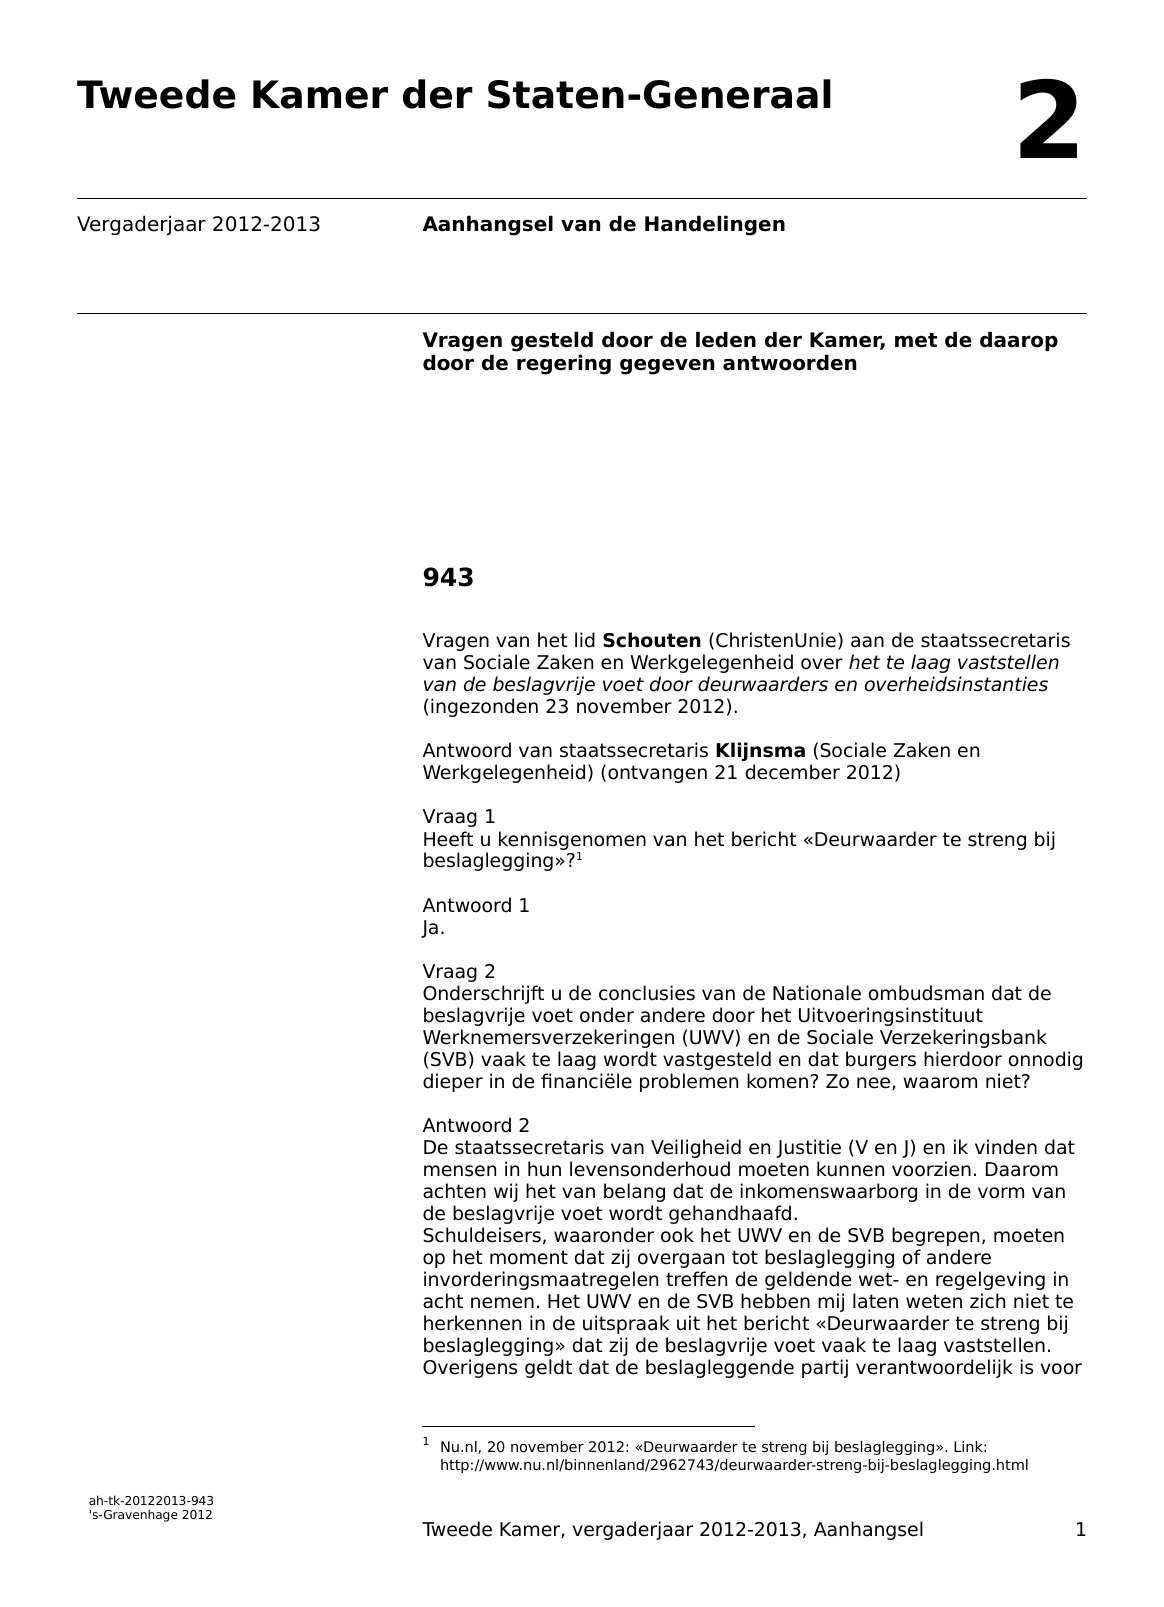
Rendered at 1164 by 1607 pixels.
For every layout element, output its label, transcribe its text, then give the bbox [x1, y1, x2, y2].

text Antwoord van staatssecretaris Klijnsma (Sociale Zaken en Werkgelegenheid) (ontvangen 21 december 2012) [422, 740, 1087, 784]
text Heeft u kennisgenomen van het bericht «Deurwaarder te streng bij beslaglegging»? [422, 828, 1087, 872]
table_header 2 [886, 59, 1087, 198]
text Onderschrijft u de conclusies van de Nationale ombudsman dat de beslagvrije voet onder andere door het Uitvoeringsinstituut Werknemersverzekeringen (UWV) en de Sociale Verzekeringsbank (SVB) vaak te laag wordt vastgesteld en dat burgers hierdoor onnodig dieper in de financiële problemen komen? Zo nee, waarom niet? [422, 983, 1087, 1093]
text Ja. [422, 917, 1087, 938]
text ah-tk-20122013-943 [88, 1494, 323, 1508]
table_cell Vragen gesteld door de leden der Kamer, met de daarop door de regering gegeven antwoorden [422, 314, 1087, 375]
text Antwoord 1 [422, 894, 1087, 917]
text Vraag 1 [422, 806, 1087, 828]
text Nu.nl, 20 november 2012: «Deurwaarder te streng bij beslaglegging». Link: http://www.nu.nl/binnenland/2962743/deurwaarder-streng-bij-beslaglegging.html [422, 1435, 1087, 1474]
table_cell Aanhangsel van de Handelingen [422, 199, 1087, 313]
text De staatssecretaris van Veiligheid en Justitie (V en J) en ik vinden dat mensen in hun levensonderhoud moeten kunnen voorzien. Daarom achten wij het van belang dat de inkomenswaarborg in de vorm van de beslagvrije voet wordt gehandhaafd. [422, 1137, 1087, 1225]
text 943 [422, 563, 1087, 592]
text Antwoord 2 [422, 1115, 1087, 1137]
table_header Tweede Kamer der Staten-Generaal [77, 59, 886, 198]
text Vraag 2 [422, 961, 1087, 983]
text 's-Gravenhage 2012 [88, 1508, 323, 1522]
table_cell [77, 314, 422, 375]
table_cell Vergaderjaar 2012-2013 [77, 199, 422, 313]
text Vragen van het lid Schouten (ChristenUnie) aan de staatssecretaris van Sociale Zaken en Werkgelegenheid over het te laag vaststellen van de beslagvrije voet door deurwaarders en overheidsinstanties (ingezonden 23 november 2012). [422, 630, 1087, 718]
text Schuldeisers, waaronder ook het UWV en de SVB begrepen, moeten op het moment dat zij overgaan tot beslaglegging of andere invorderingsmaatregelen treffen de geldende wet- en regelgeving in acht nemen. Het UWV en de SVB hebben mij laten weten zich niet te herkennen in de uitspraak uit het bericht «Deurwaarder te streng bij beslaglegging» dat zij de beslagvrije voet vaak te laag vaststellen. Overigens geldt dat de beslagleggende partij verantwoordelijk is voor [422, 1225, 1087, 1378]
